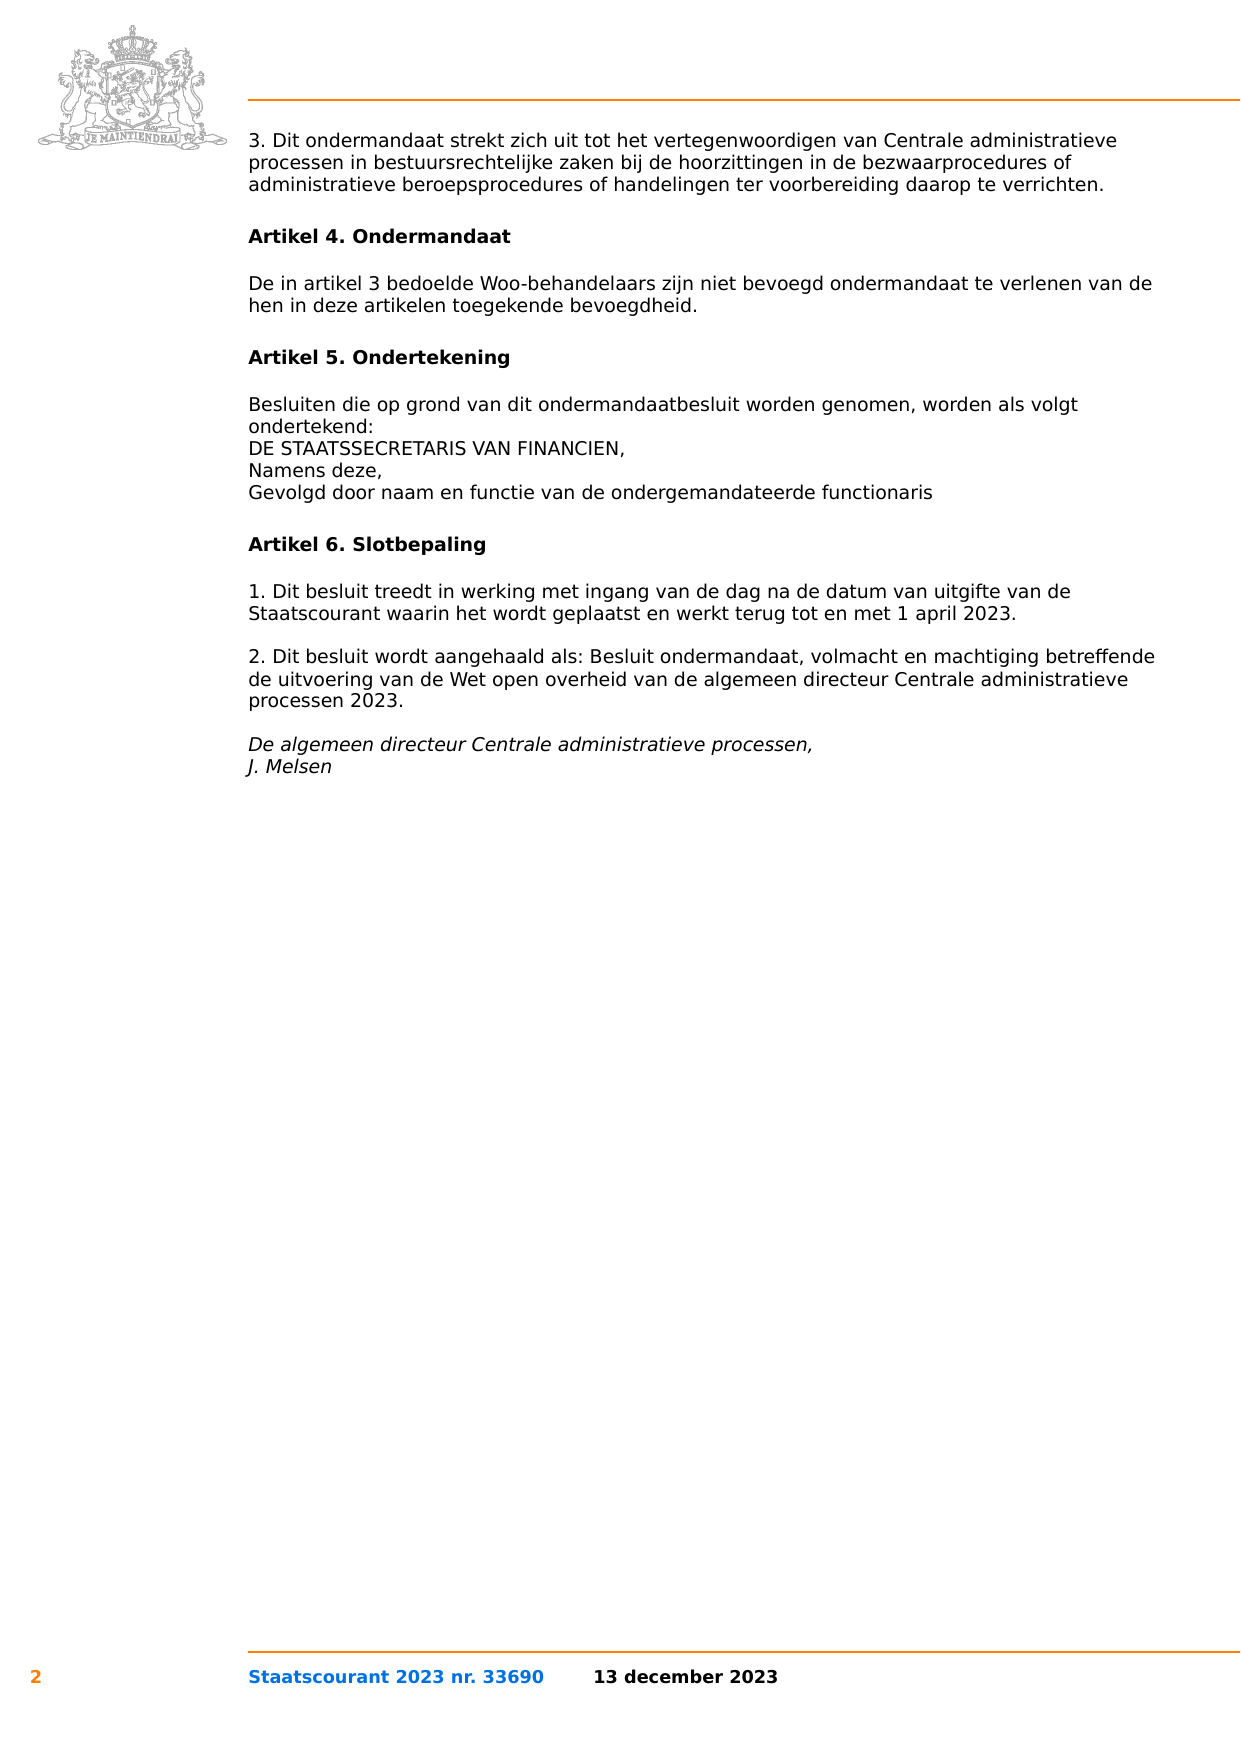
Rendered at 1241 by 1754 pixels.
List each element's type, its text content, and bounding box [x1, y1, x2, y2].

text DE STAATSSECRETARIS VAN FINANCIEN, [248, 438, 1163, 460]
text De algemeen directeur Centrale administratieve processen, J. Melsen [248, 734, 1163, 778]
subtitle Artikel 4. Ondermandaat [248, 226, 1163, 248]
subtitle Artikel 6. Slotbepaling [248, 534, 1163, 556]
text De in artikel 3 bedoelde Woo-behandelaars zijn niet bevoegd ondermandaat te verlenen van de hen in deze artikelen toegekende bevoegdheid. [248, 273, 1163, 317]
picture [38, 25, 227, 150]
text 2. Dit besluit wordt aangehaald als: Besluit ondermandaat, volmacht en machtiging betreffende de uitvoering van de Wet open overheid van de algemeen directeur Centrale administratieve processen 2023. [248, 646, 1163, 712]
subtitle Artikel 5. Ondertekening [248, 347, 1163, 369]
text Namens deze, [248, 460, 1163, 482]
text 1. Dit besluit treedt in werking met ingang van de dag na de datum van uitgifte van de Staatscourant waarin het wordt geplaatst en werkt terug tot en met 1 april 2023. [248, 581, 1163, 624]
text 3. Dit ondermandaat strekt zich uit tot het vertegenwoordigen van Centrale administratieve processen in bestuursrechtelijke zaken bij de hoorzittingen in de bezwaarprocedures of administratieve beroepsprocedures of handelingen ter voorbereiding daarop te verrichten. [248, 130, 1163, 196]
text Besluiten die op grond van dit ondermandaatbesluit worden genomen, worden als volgt ondertekend: [248, 394, 1163, 438]
text Gevolgd door naam en functie van de ondergemandateerde functionaris [248, 482, 1163, 504]
